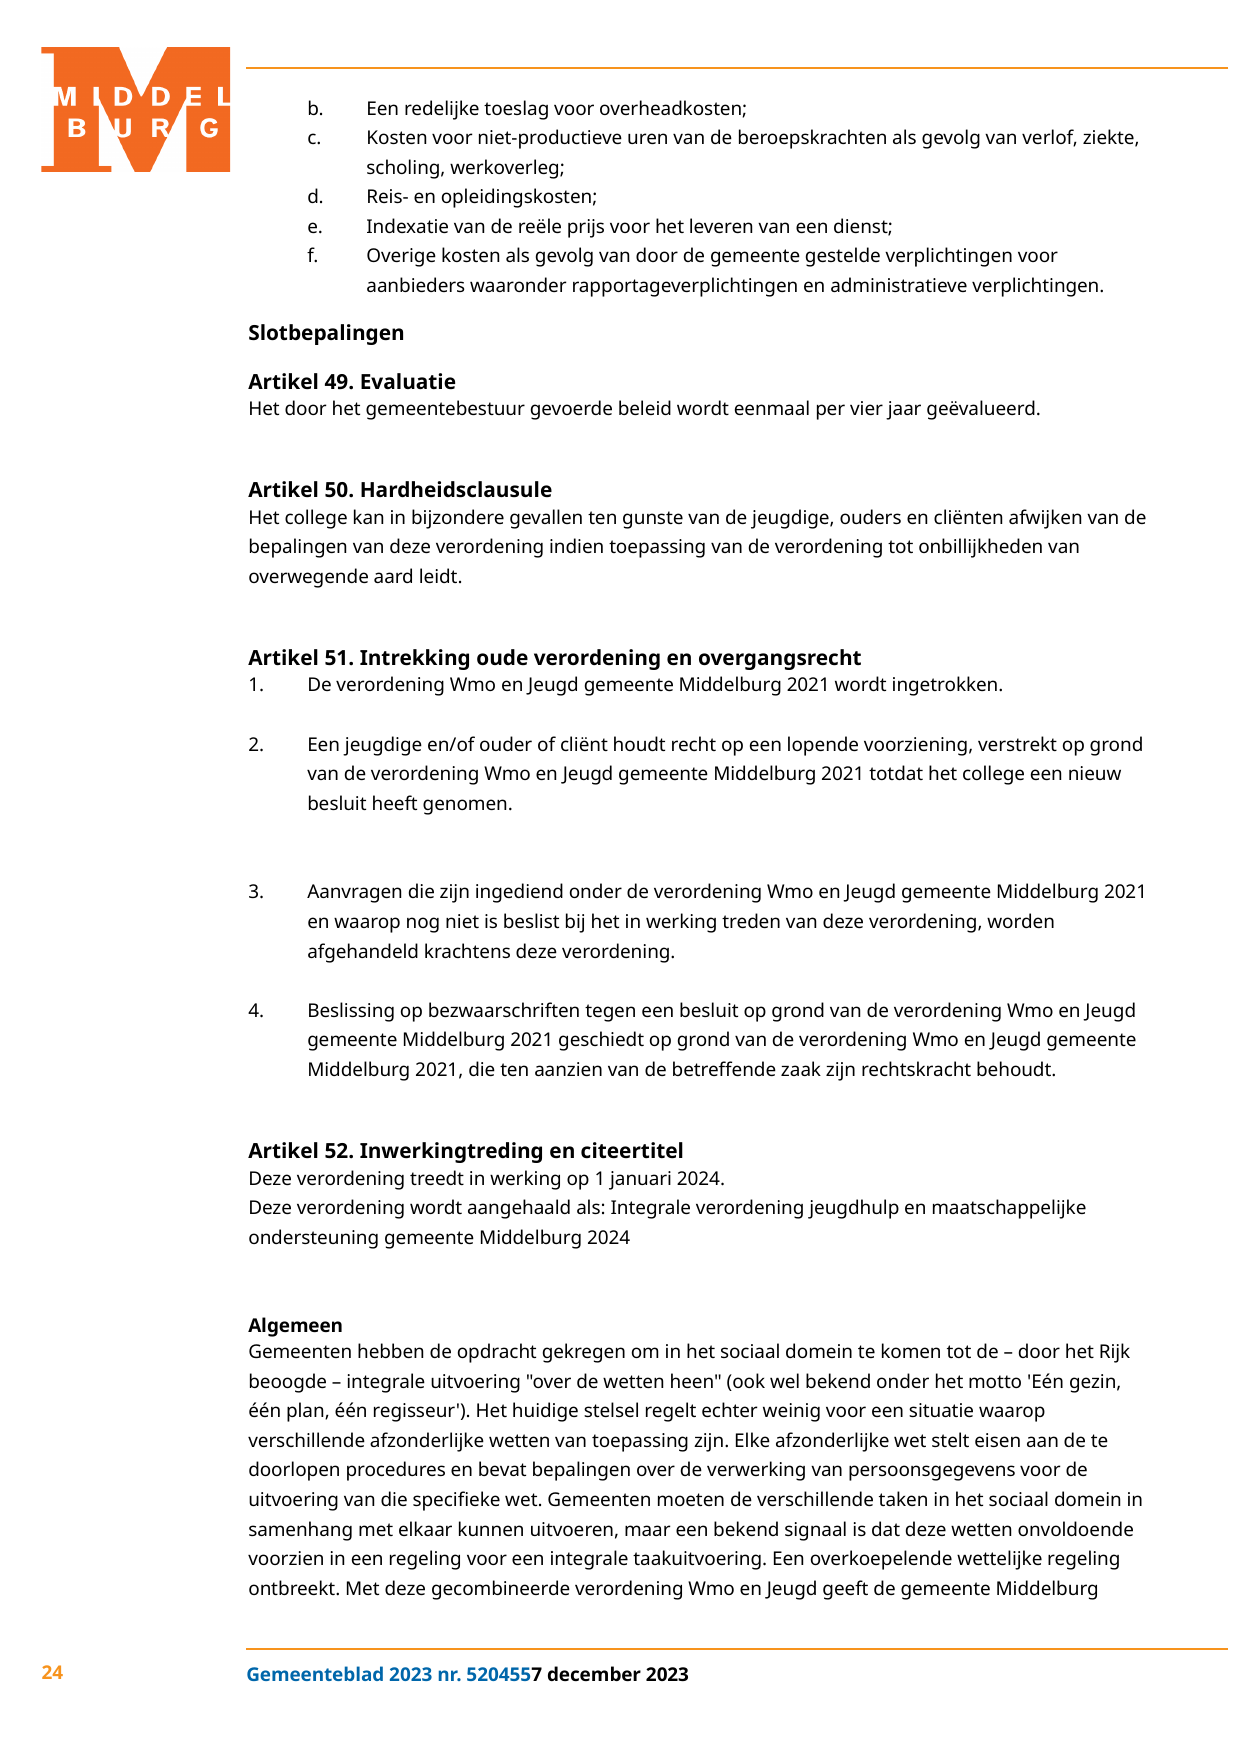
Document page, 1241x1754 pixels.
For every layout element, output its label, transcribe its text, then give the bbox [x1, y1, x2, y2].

text Deze verordening wordt aangehaald als: Integrale verordening jeugdhulp en maatschappelijke ondersteuning gemeente Middelburg 2024 [248, 1194, 1152, 1249]
text één plan, één regisseur'). Het huidige stelsel regelt echter weinig voor een situatie waarop [248, 1397, 1152, 1423]
list Een redelijke toeslag voor overheadkosten; [307, 95, 1152, 121]
list Reis- en opleidingskosten; [307, 183, 1152, 209]
list Een jeugdige en/of ouder of cliënt houdt recht op een lopende voorziening, verstrekt op grond van de verordening Wmo en Jeugd gemeente Middelburg 2021 totdat het college een nieuw besluit heeft genomen. [248, 731, 1152, 816]
list De verordening Wmo en Jeugd gemeente Middelburg 2021 wordt ingetrokken. [248, 672, 1152, 697]
text Algemeen [248, 1313, 1152, 1338]
text Artikel 52. Inwerkingtreding en citeertitel [248, 1136, 1152, 1165]
text Slotbepalingen [248, 318, 1152, 346]
list Aanvragen die zijn ingediend onder de verordening Wmo en Jeugd gemeente Middelburg 2021 en waarop nog niet is beslist bij het in werking treden van deze verordening, worden afgehandeld krachtens deze verordening. [248, 879, 1152, 964]
text Artikel 50. Hardheidsclausule [248, 476, 1152, 504]
text verschillende afzonderlijke wetten van toepassing zijn. Elke afzonderlijke wet stelt eisen aan de te doorlopen procedures en bevat bepalingen over de verwerking van persoonsgegevens voor de uitvoering van die specifieke wet. Gemeenten moeten de verschillende taken in het sociaal domein in samenhang met elkaar kunnen uitvoeren, maar een bekend signaal is dat deze wetten onvoldoende voorzien in een regeling voor een integrale taakuitvoering. Een overkoepelende wettelijke regeling ontbreekt. Met deze gecombineerde verordening Wmo en Jeugd geeft de gemeente Middelburg [248, 1427, 1152, 1601]
list Overige kosten als gevolg van door de gemeente gestelde verplichtingen voor aanbieders waaronder rapportageverplichtingen en administratieve verplichtingen. [307, 243, 1152, 298]
list Beslissing op bezwaarschriften tegen een besluit op grond van de verordening Wmo en Jeugd gemeente Middelburg 2021 geschiedt op grond van de verordening Wmo en Jeugd gemeente Middelburg 2021, die ten aanzien van de betreffende zaak zijn rechtskracht behoudt. [248, 997, 1152, 1082]
list Kosten voor niet-productieve uren van de beroepskrachten als gevolg van verlof, ziekte, scholing, werkoverleg; [307, 124, 1152, 180]
text Het college kan in bijzondere gevallen ten gunste van de jeugdige, ouders en cliënten afwijken van de bepalingen van deze verordening indien toepassing van de verordening tot onbillijkheden van overwegende aard leidt. [248, 504, 1152, 589]
text Het door het gemeentebestuur gevoerde beleid wordt eenmaal per vier jaar geëvalueerd. [248, 396, 1152, 421]
list Indexatie van de reële prijs voor het leveren van een dienst; [307, 213, 1152, 239]
text beoogde – integrale uitvoering "over de wetten heen" (ook wel bekend onder het motto 'Eén gezin, [248, 1368, 1152, 1394]
text Deze verordening treedt in werking op 1 januari 2024. [248, 1165, 1152, 1190]
text Gemeenten hebben de opdracht gekregen om in het sociaal domein te komen tot de – door het Rijk [248, 1338, 1152, 1364]
picture [41, 47, 231, 172]
text Artikel 49. Evaluatie [248, 367, 1152, 396]
text Artikel 51. Intrekking oude verordening en overgangsrecht [248, 643, 1152, 672]
